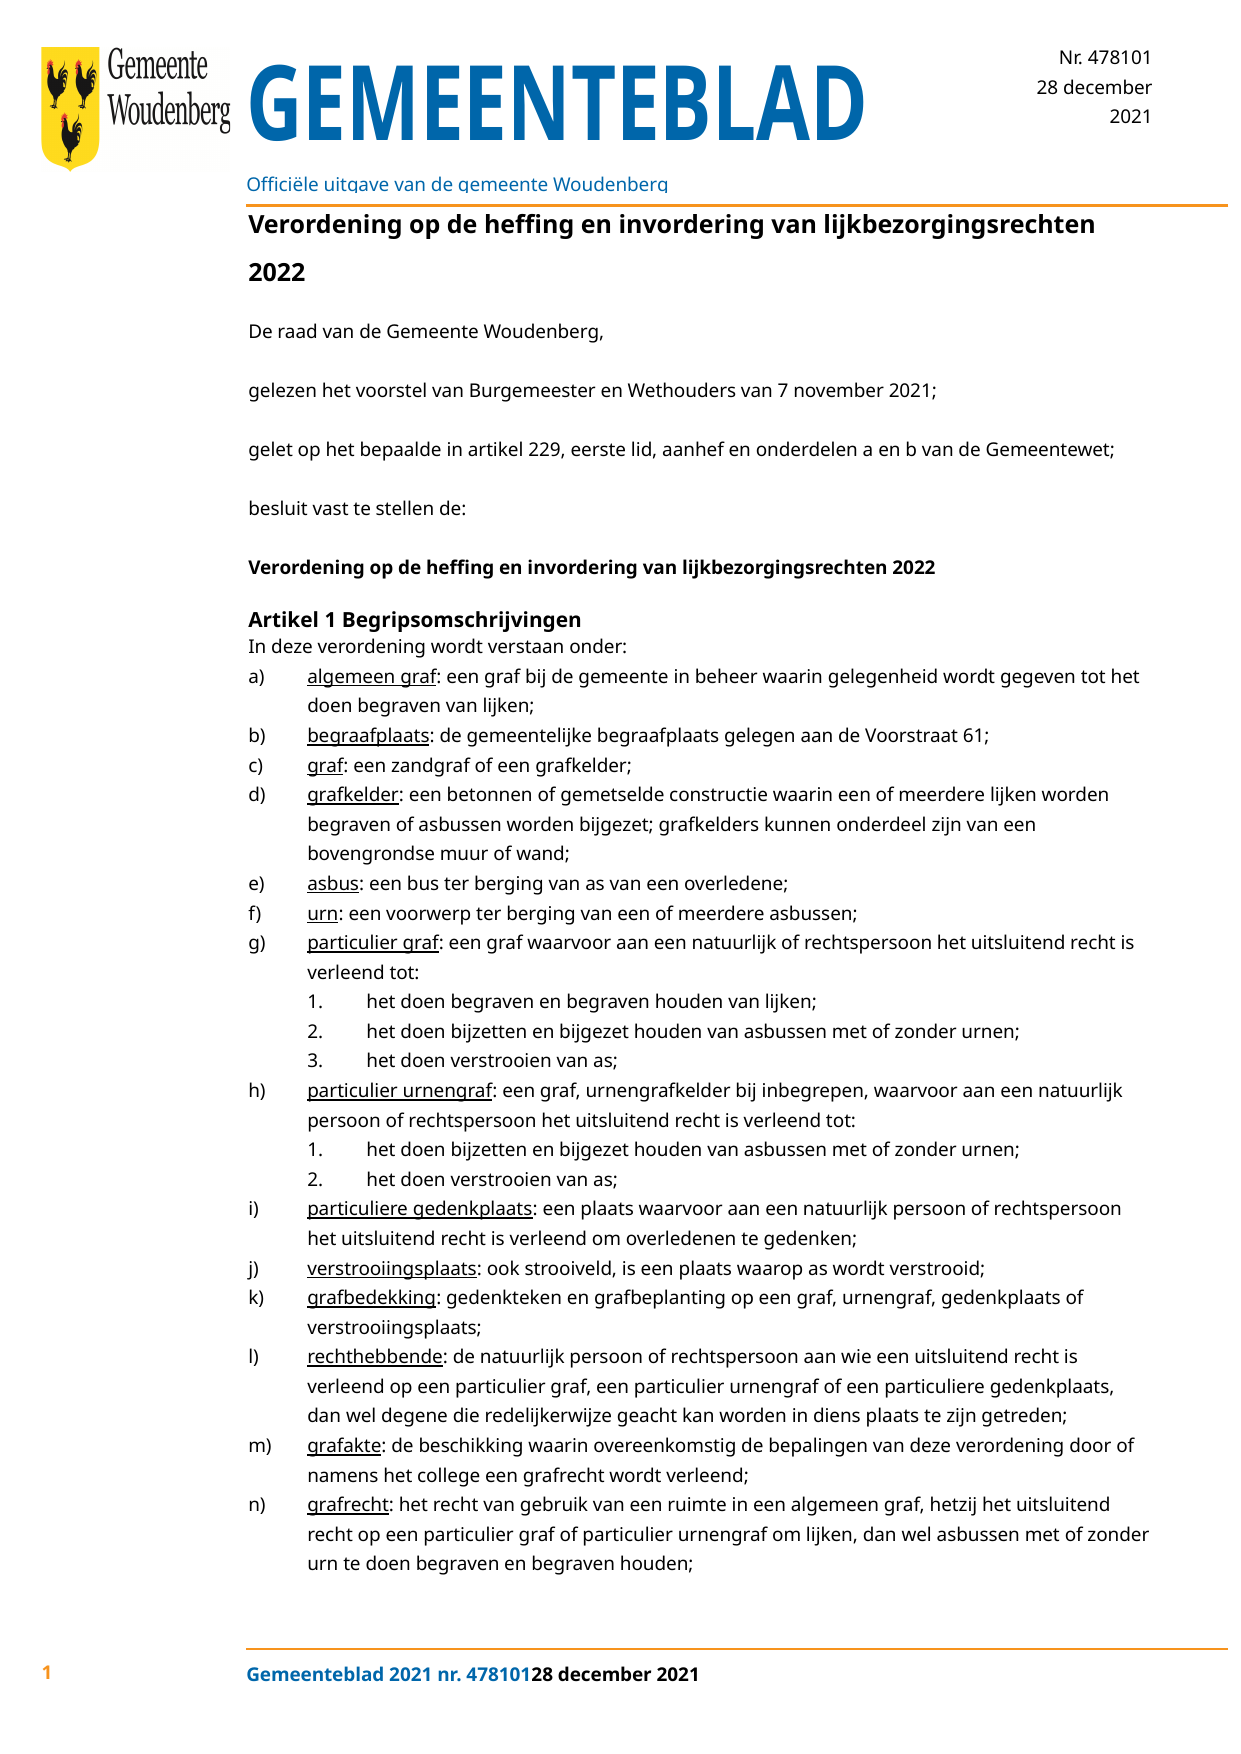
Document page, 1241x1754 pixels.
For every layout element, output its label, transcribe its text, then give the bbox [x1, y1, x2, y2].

list particuliere gedenkplaats: een plaats waarvoor aan een natuurlijk persoon of rechtspersoon het uitsluitend recht is verleend om overledenen te gedenken; [248, 1196, 1152, 1251]
text In deze verordening wordt verstaan onder: [248, 633, 1152, 659]
list grafakte: de beschikking waarin overeenkomstig de bepalingen van deze verordening door of namens het college een grafrecht wordt verleend; [248, 1432, 1152, 1487]
text Verordening op de heffing en invordering van lijkbezorgingsrechten 2022 [248, 554, 1152, 580]
list het doen bijzetten en bijgezet houden van asbussen met of zonder urnen; [307, 1136, 1152, 1162]
list begraafplaats: de gemeentelijke begraafplaats gelegen aan de Voorstraat 61; [248, 722, 1152, 748]
list asbus: een bus ter berging van as van een overledene; [248, 870, 1152, 896]
list het doen begraven en begraven houden van lijken; [307, 988, 1152, 1014]
list het doen verstrooien van as; [307, 1048, 1152, 1073]
list verstrooiingsplaats: ook strooiveld, is een plaats waarop as wordt verstrooid; [248, 1255, 1152, 1280]
list particulier urnengraf: een graf, urnengrafkelder bij inbegrepen, waarvoor aan een natuurlijk persoon of rechtspersoon het uitsluitend recht is verleend tot: [248, 1077, 1152, 1132]
list grafbedekking: gedenkteken en grafbeplanting op een graf, urnengraf, gedenkplaats of verstrooiingsplaats; [248, 1284, 1152, 1339]
list het doen bijzetten en bijgezet houden van asbussen met of zonder urnen; [307, 1018, 1152, 1044]
list urn: een voorwerp ter berging van een of meerdere asbussen; [248, 900, 1152, 925]
text gelet op het bepaalde in artikel 229, eerste lid, aanhef en onderdelen a en b van de Gemeentewet; [248, 436, 1152, 462]
list het doen verstrooien van as; [307, 1166, 1152, 1192]
list particulier graf: een graf waarvoor aan een natuurlijk of rechtspersoon het uitsluitend recht is verleend tot: [248, 929, 1152, 984]
list grafrecht: het recht van gebruik van een ruimte in een algemeen graf, hetzij het uitsluitend recht op een particulier graf of particulier urnengraf om lijken, dan wel asbussen met of zonder urn te doen begraven en begraven houden; [248, 1491, 1152, 1576]
text gelezen het voorstel van Burgemeester en Wethouders van 7 november 2021; [248, 377, 1152, 403]
list algemeen graf: een graf bij de gemeente in beheer waarin gelegenheid wordt gegeven tot het doen begraven van lijken; [248, 663, 1152, 718]
text Verordening op de heffing en invordering van lijkbezorgingsrechten 2022 [248, 207, 1152, 288]
picture [41, 47, 231, 172]
text Artikel 1 Begripsomschrijvingen [248, 605, 1152, 633]
text besluit vast te stellen de: [248, 495, 1152, 521]
list rechthebbende: de natuurlijk persoon of rechtspersoon aan wie een uitsluitend recht is verleend op een particulier graf, een particulier urnengraf of een particuliere gedenkplaats, dan wel degene die redelijkerwijze geacht kan worden in diens plaats te zijn getreden; [248, 1343, 1152, 1428]
text De raad van de Gemeente Woudenberg, [248, 318, 1152, 344]
list grafkelder: een betonnen of gemetselde constructie waarin een of meerdere lijken worden begraven of asbussen worden bijgezet; grafkelders kunnen onderdeel zijn van een bovengrondse muur of wand; [248, 781, 1152, 866]
list graf: een zandgraf of een grafkelder; [248, 752, 1152, 777]
